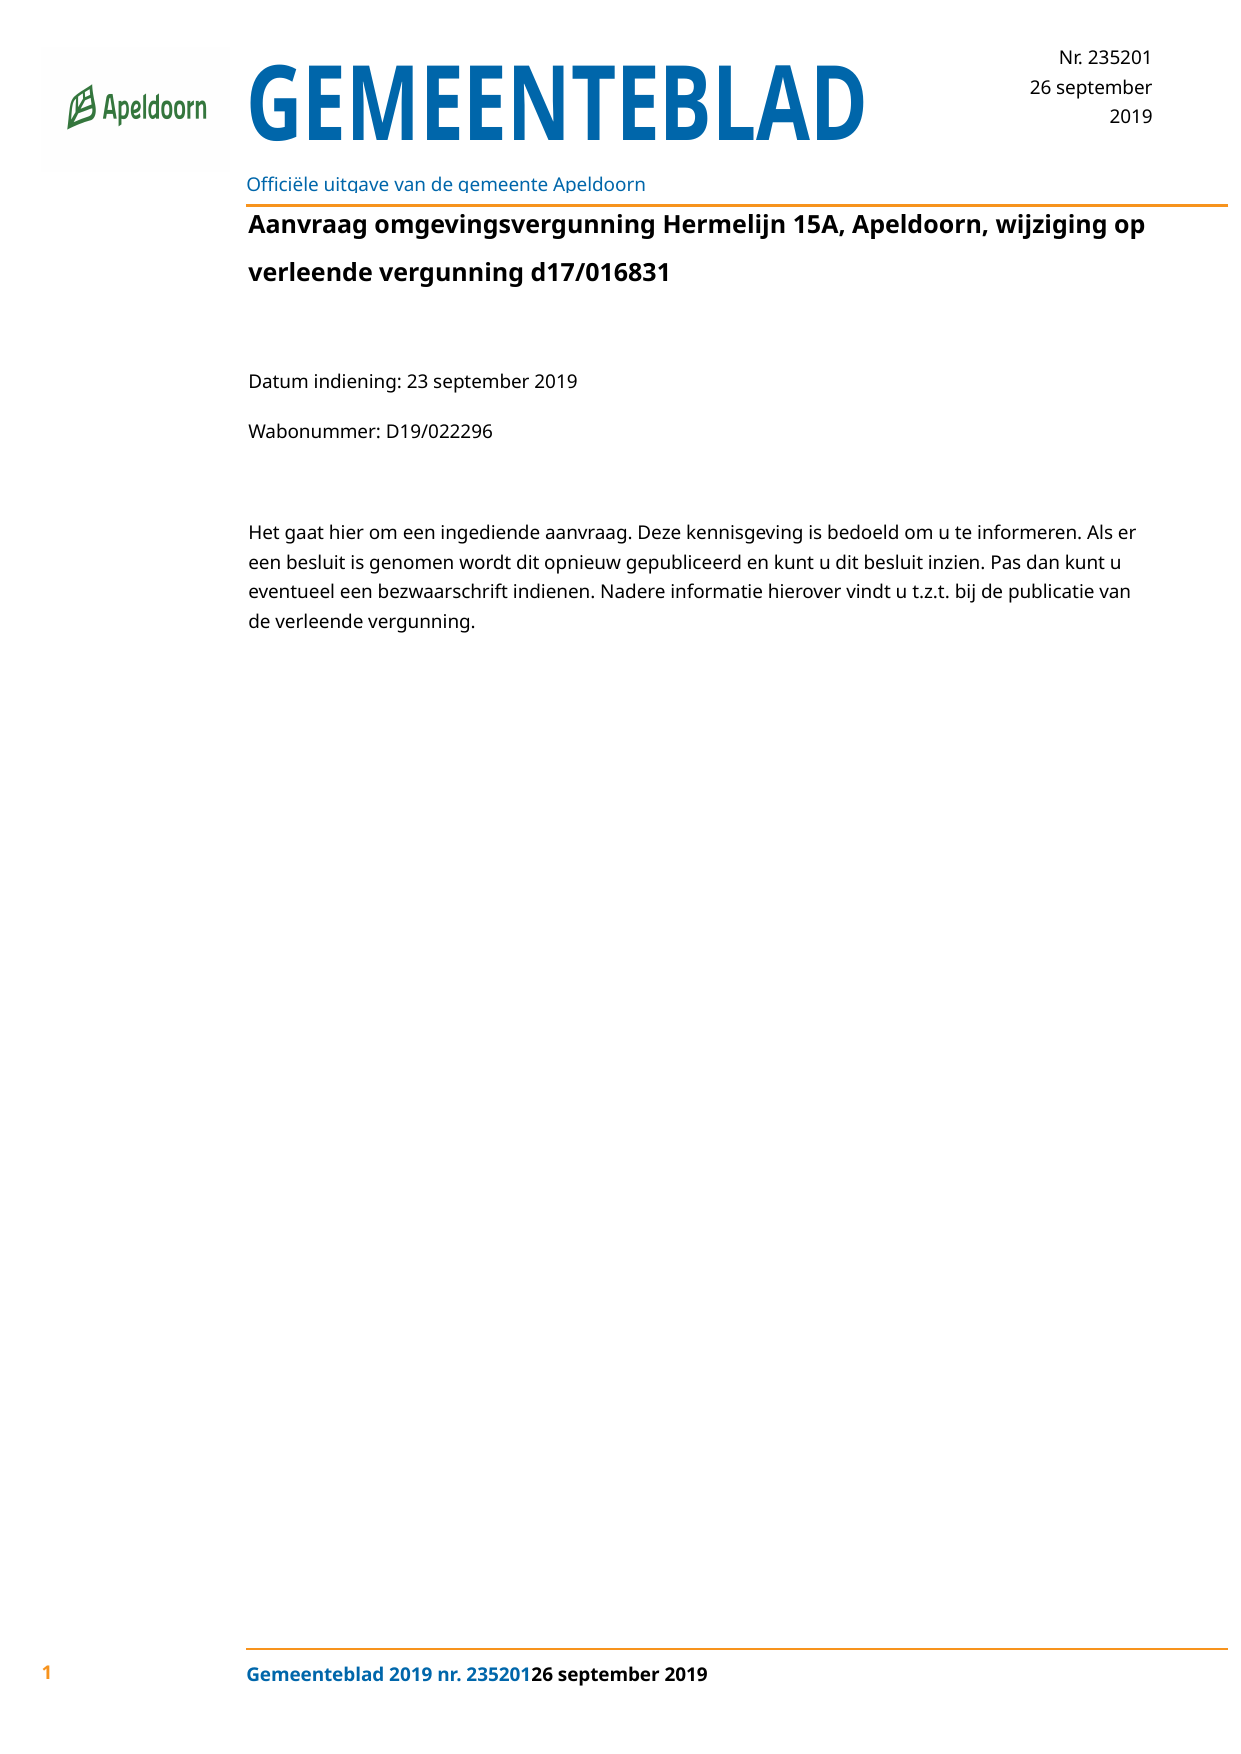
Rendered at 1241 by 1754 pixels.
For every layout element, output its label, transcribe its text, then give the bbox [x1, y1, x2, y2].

text Datum indiening: 23 september 2019 [248, 368, 1152, 394]
text Wabonummer: D19/022296 [248, 419, 1152, 444]
text Het gaat hier om een ingediende aanvraag. Deze kennisgeving is bedoeld om u te informeren. Als er een besluit is genomen wordt dit opnieuw gepubliceerd en kunt u dit besluit inzien. Pas dan kunt u eventueel een bezwaarschrift indienen. Nadere informatie hierover vindt u t.z.t. bij de publicatie van de verleende vergunning. [248, 519, 1152, 634]
picture [41, 47, 231, 172]
text Aanvraag omgevingsvergunning Hermelijn 15A, Apeldoorn, wijziging op verleende vergunning d17/016831 [248, 207, 1152, 288]
